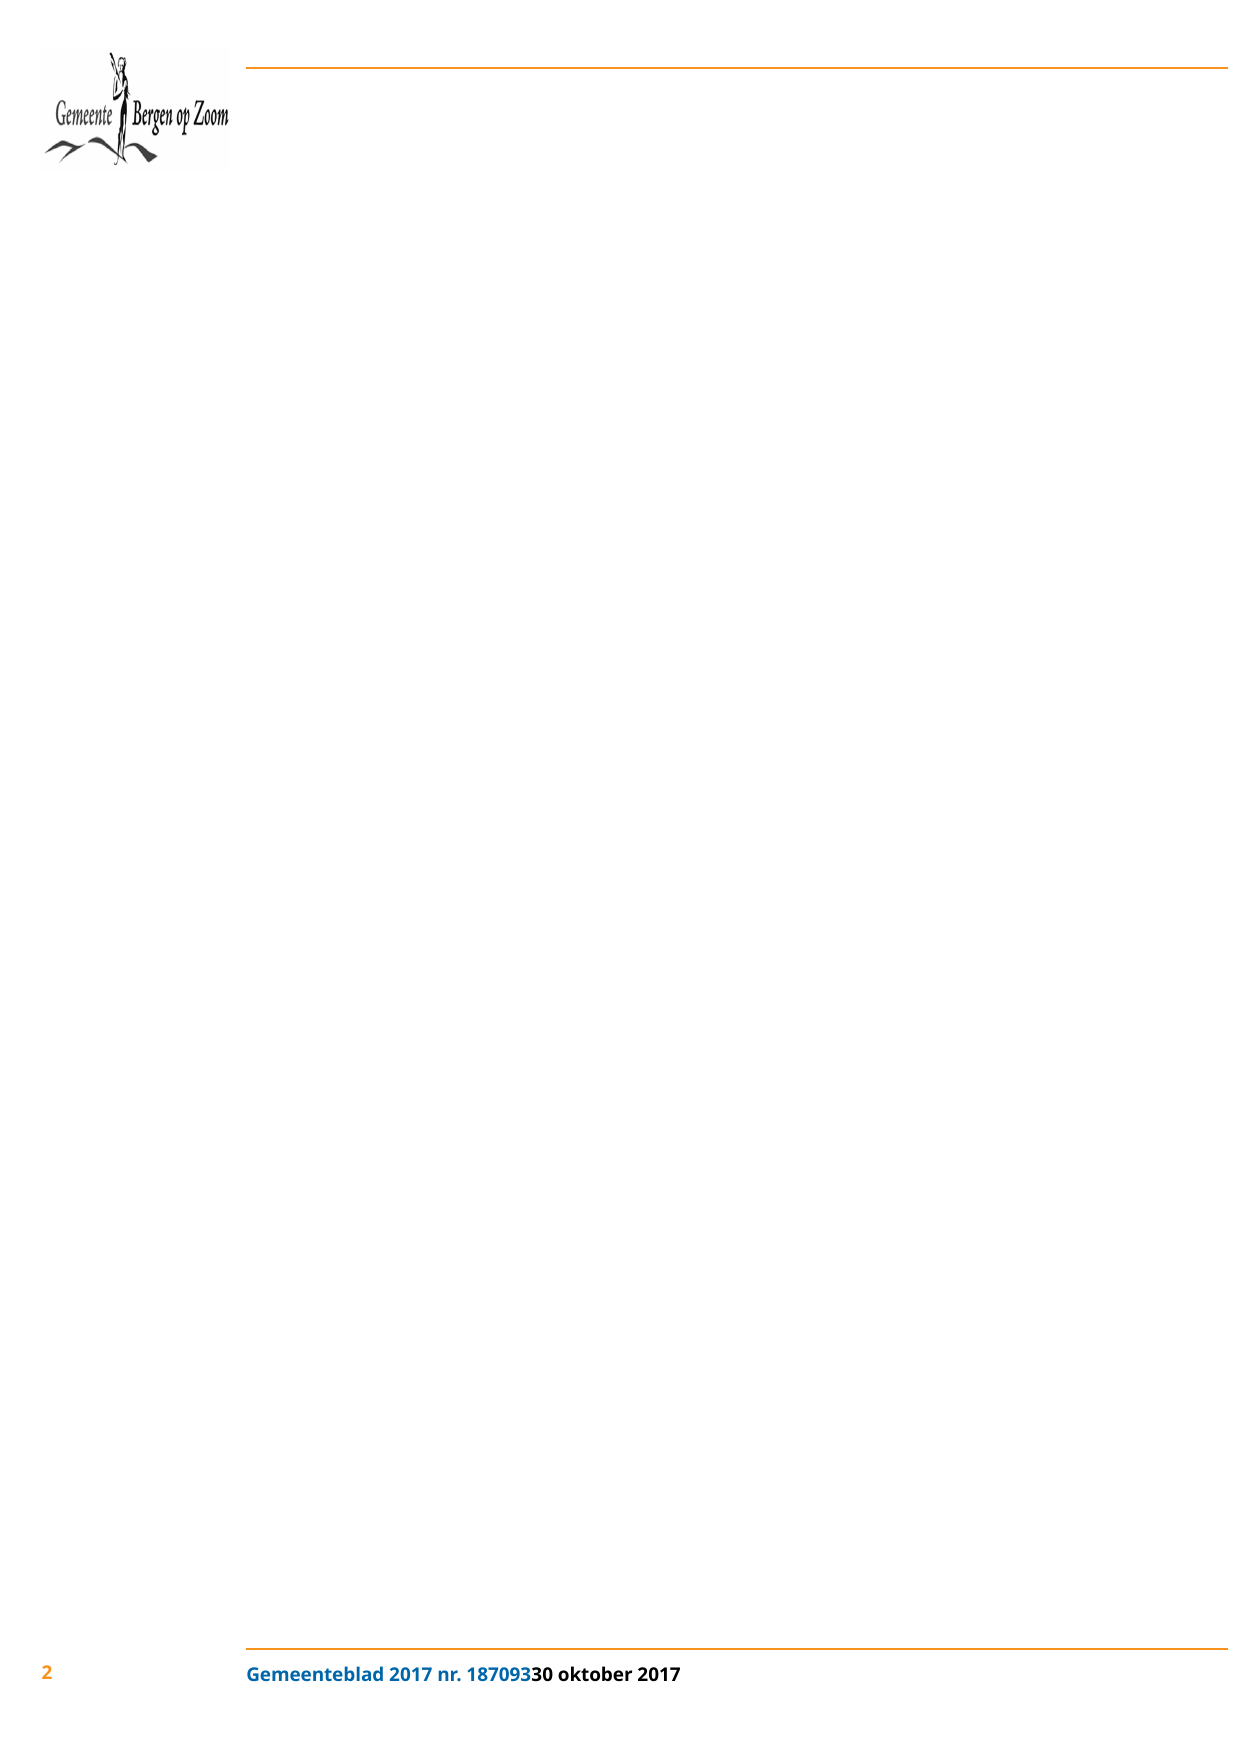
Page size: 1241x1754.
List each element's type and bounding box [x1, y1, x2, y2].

picture [41, 47, 231, 172]
